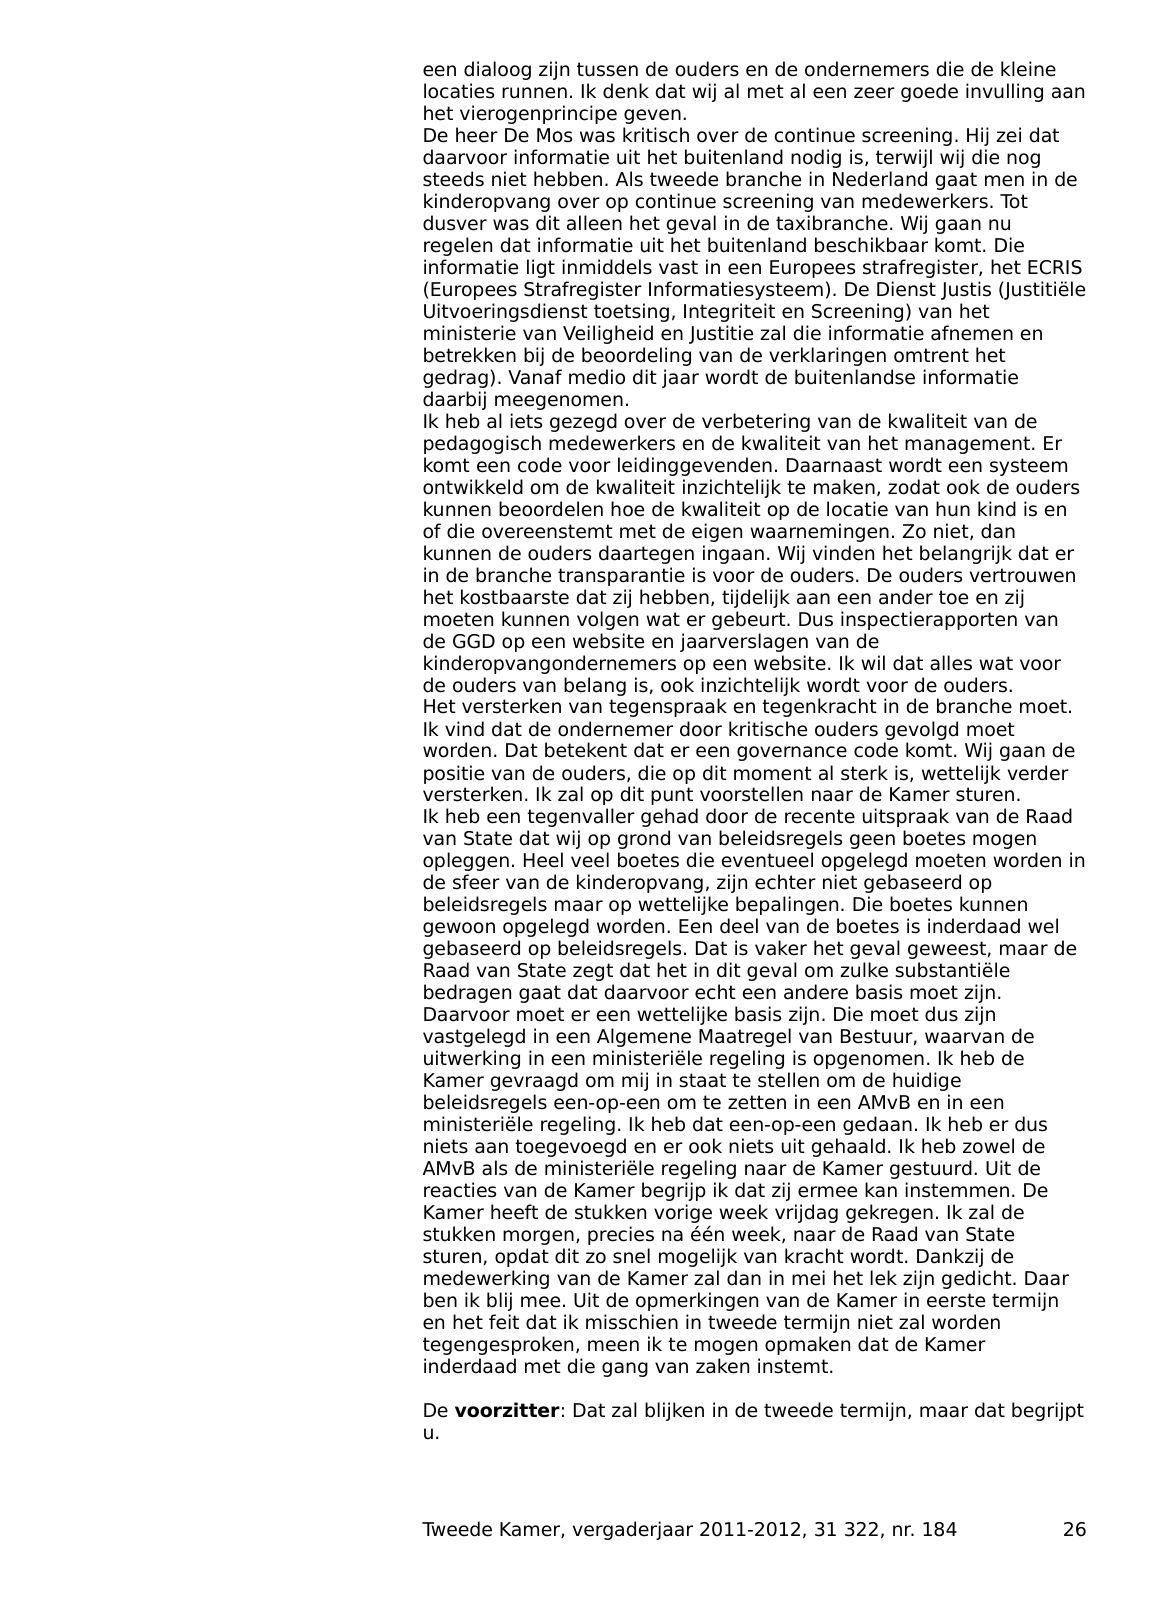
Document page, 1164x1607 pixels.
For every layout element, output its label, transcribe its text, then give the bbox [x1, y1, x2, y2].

text Ik heb een tegenvaller gehad door de recente uitspraak van de Raad van State dat wij op grond van beleidsregels geen boetes mogen opleggen. Heel veel boetes die eventueel opgelegd moeten worden in de sfeer van de kinderopvang, zijn echter niet gebaseerd op beleidsregels maar op wettelijke bepalingen. Die boetes kunnen gewoon opgelegd worden. Een deel van de boetes is inderdaad wel gebaseerd op beleidsregels. Dat is vaker het geval geweest, maar de Raad van State zegt dat het in dit geval om zulke substantiële bedragen gaat dat daarvoor echt een andere basis moet zijn. Daarvoor moet er een wettelijke basis zijn. Die moet dus zijn vastgelegd in een Algemene Maatregel van Bestuur, waarvan de uitwerking in een ministeriële regeling is opgenomen. Ik heb de Kamer gevraagd om mij in staat te stellen om de huidige beleidsregels een-op-een om te zetten in een AMvB en in een ministeriële regeling. Ik heb dat een-op-een gedaan. Ik heb er dus niets aan toegevoegd en er ook niets uit gehaald. Ik heb zowel de AMvB als de ministeriële regeling naar de Kamer gestuurd. Uit de reacties van de Kamer begrijp ik dat zij ermee kan instemmen. De Kamer heeft de stukken vorige week vrijdag gekregen. Ik zal de stukken morgen, precies na één week, naar de Raad van State sturen, opdat dit zo snel mogelijk van kracht wordt. Dankzij de medewerking van de Kamer zal dan in mei het lek zijn gedicht. Daar ben ik blij mee. Uit de opmerkingen van de Kamer in eerste termijn en het feit dat ik misschien in tweede termijn niet zal worden tegengesproken, meen ik te mogen opmaken dat de Kamer inderdaad met die gang van zaken instemt. [422, 806, 1087, 1378]
text De voorzitter: Dat zal blijken in de tweede termijn, maar dat begrijpt u. [422, 1400, 1087, 1444]
text Ik heb al iets gezegd over de verbetering van de kwaliteit van de pedagogisch medewerkers en de kwaliteit van het management. Er komt een code voor leidinggevenden. Daarnaast wordt een systeem ontwikkeld om de kwaliteit inzichtelijk te maken, zodat ook de ouders kunnen beoordelen hoe de kwaliteit op de locatie van hun kind is en of die overeenstemt met de eigen waarnemingen. Zo niet, dan kunnen de ouders daartegen ingaan. Wij vinden het belangrijk dat er in de branche transparantie is voor de ouders. De ouders vertrouwen het kostbaarste dat zij hebben, tijdelijk aan een ander toe en zij moeten kunnen volgen wat er gebeurt. Dus inspectierapporten van de GGD op een website en jaarverslagen van de kinderopvangondernemers op een website. Ik wil dat alles wat voor de ouders van belang is, ook inzichtelijk wordt voor de ouders. [422, 411, 1087, 696]
text De heer De Mos was kritisch over de continue screening. Hij zei dat daarvoor informatie uit het buitenland nodig is, terwijl wij die nog steeds niet hebben. Als tweede branche in Nederland gaat men in de kinderopvang over op continue screening van medewerkers. Tot dusver was dit alleen het geval in de taxibranche. Wij gaan nu regelen dat informatie uit het buitenland beschikbaar komt. Die informatie ligt inmiddels vast in een Europees strafregister, het ECRIS (Europees Strafregister Informatiesysteem). De Dienst Justis (Justitiële Uitvoeringsdienst toetsing, Integriteit en Screening) van het ministerie van Veiligheid en Justitie zal die informatie afnemen en betrekken bij de beoordeling van de verklaringen omtrent het gedrag). Vanaf medio dit jaar wordt de buitenlandse informatie daarbij meegenomen. [422, 125, 1087, 411]
text een dialoog zijn tussen de ouders en de ondernemers die de kleine locaties runnen. Ik denk dat wij al met al een zeer goede invulling aan het vierogenprincipe geven. [422, 59, 1087, 125]
text Het versterken van tegenspraak en tegenkracht in de branche moet. Ik vind dat de ondernemer door kritische ouders gevolgd moet worden. Dat betekent dat er een governance code komt. Wij gaan de positie van de ouders, die op dit moment al sterk is, wettelijk verder versterken. Ik zal op dit punt voorstellen naar de Kamer sturen. [422, 696, 1087, 806]
